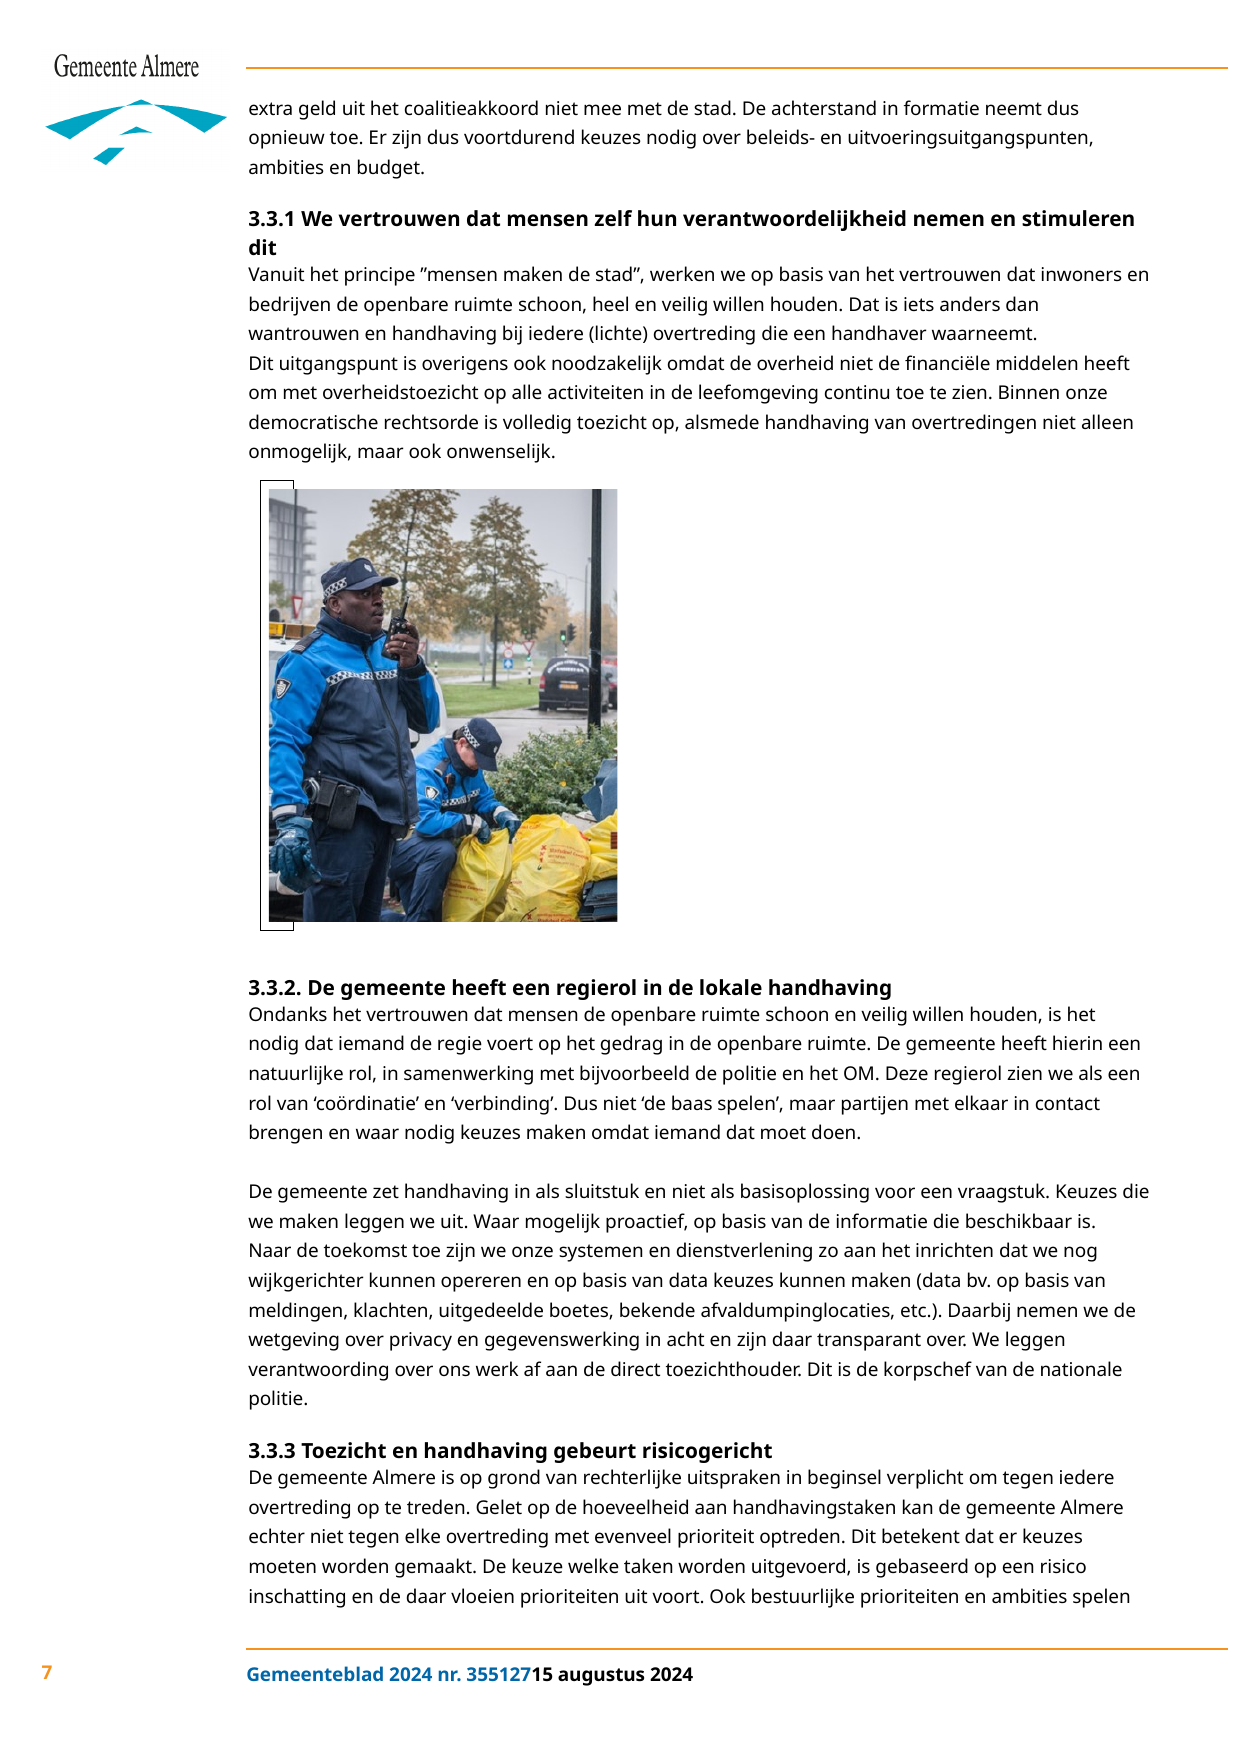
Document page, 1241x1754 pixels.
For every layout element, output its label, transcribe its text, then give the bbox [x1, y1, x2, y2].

text 3.3.2. De gemeente heeft een regierol in de lokale handhaving [248, 973, 1152, 1001]
text 3.3.3 Toezicht en handhaving gebeurt risicogericht [248, 1436, 1152, 1464]
text Dit uitgangspunt is overigens ook noodzakelijk omdat de overheid niet de financiële middelen heeft om met overheidstoezicht op alle activiteiten in de leefomgeving continu toe te zien. Binnen onze democratische rechtsorde is volledig toezicht op, alsmede handhaving van overtredingen niet alleen onmogelijk, maar ook onwenselijk. [248, 350, 1152, 464]
text 3.3.1 We vertrouwen dat mensen zelf hun verantwoordelijkheid nemen en stimuleren dit [248, 204, 1152, 261]
text De gemeente zet handhaving in als sluitstuk en niet als basisoplossing voor een vraagstuk. Keuzes die we maken leggen we uit. Waar mogelijk proactief, op basis van de informatie die beschikbaar is. [248, 1178, 1152, 1234]
picture [268, 489, 618, 922]
text Ondanks het vertrouwen dat mensen de openbare ruimte schoon en veilig willen houden, is het nodig dat iemand de regie voert op het gedrag in de openbare ruimte. De gemeente heeft hierin een natuurlijke rol, in samenwerking met bijvoorbeeld de politie en het OM. Deze regierol zien we als een rol van ‘coördinatie’ en ‘verbinding’. Dus niet ‘de baas spelen’, maar partijen met elkaar in contact brengen en waar nodig keuzes maken omdat iemand dat moet doen. [248, 1001, 1152, 1145]
text extra geld uit het coalitieakkoord niet mee met de stad. De achterstand in formatie neemt dus opnieuw toe. Er zijn dus voortdurend keuzes nodig over beleids- en uitvoeringsuitgangspunten, ambities en budget. [248, 95, 1152, 180]
text Naar de toekomst toe zijn we onze systemen en dienstverlening zo aan het inrichten dat we nog wijkgerichter kunnen opereren en op basis van data keuzes kunnen maken (data bv. op basis van meldingen, klachten, uitgedeelde boetes, bekende afvaldumpinglocaties, etc.). Daarbij nemen we de wetgeving over privacy en gegevenswerking in acht en zijn daar transparant over. We leggen verantwoording over ons werk af aan de direct toezichthouder. Dit is de korpschef van de nationale politie. [248, 1238, 1152, 1411]
picture [41, 47, 231, 172]
text Vanuit het principe ”mensen maken de stad”, werken we op basis van het vertrouwen dat inwoners en bedrijven de openbare ruimte schoon, heel en veilig willen houden. Dat is iets anders dan wantrouwen en handhaving bij iedere (lichte) overtreding die een handhaver waarneemt. [248, 261, 1152, 346]
text De gemeente Almere is op grond van rechterlijke uitspraken in beginsel verplicht om tegen iedere overtreding op te treden. Gelet op de hoeveelheid aan handhavingstaken kan de gemeente Almere echter niet tegen elke overtreding met evenveel prioriteit optreden. Dit betekent dat er keuzes moeten worden gemaakt. De keuze welke taken worden uitgevoerd, is gebaseerd op een risico inschatting en de daar vloeien prioriteiten uit voort. Ook bestuurlijke prioriteiten en ambities spelen [248, 1464, 1152, 1608]
